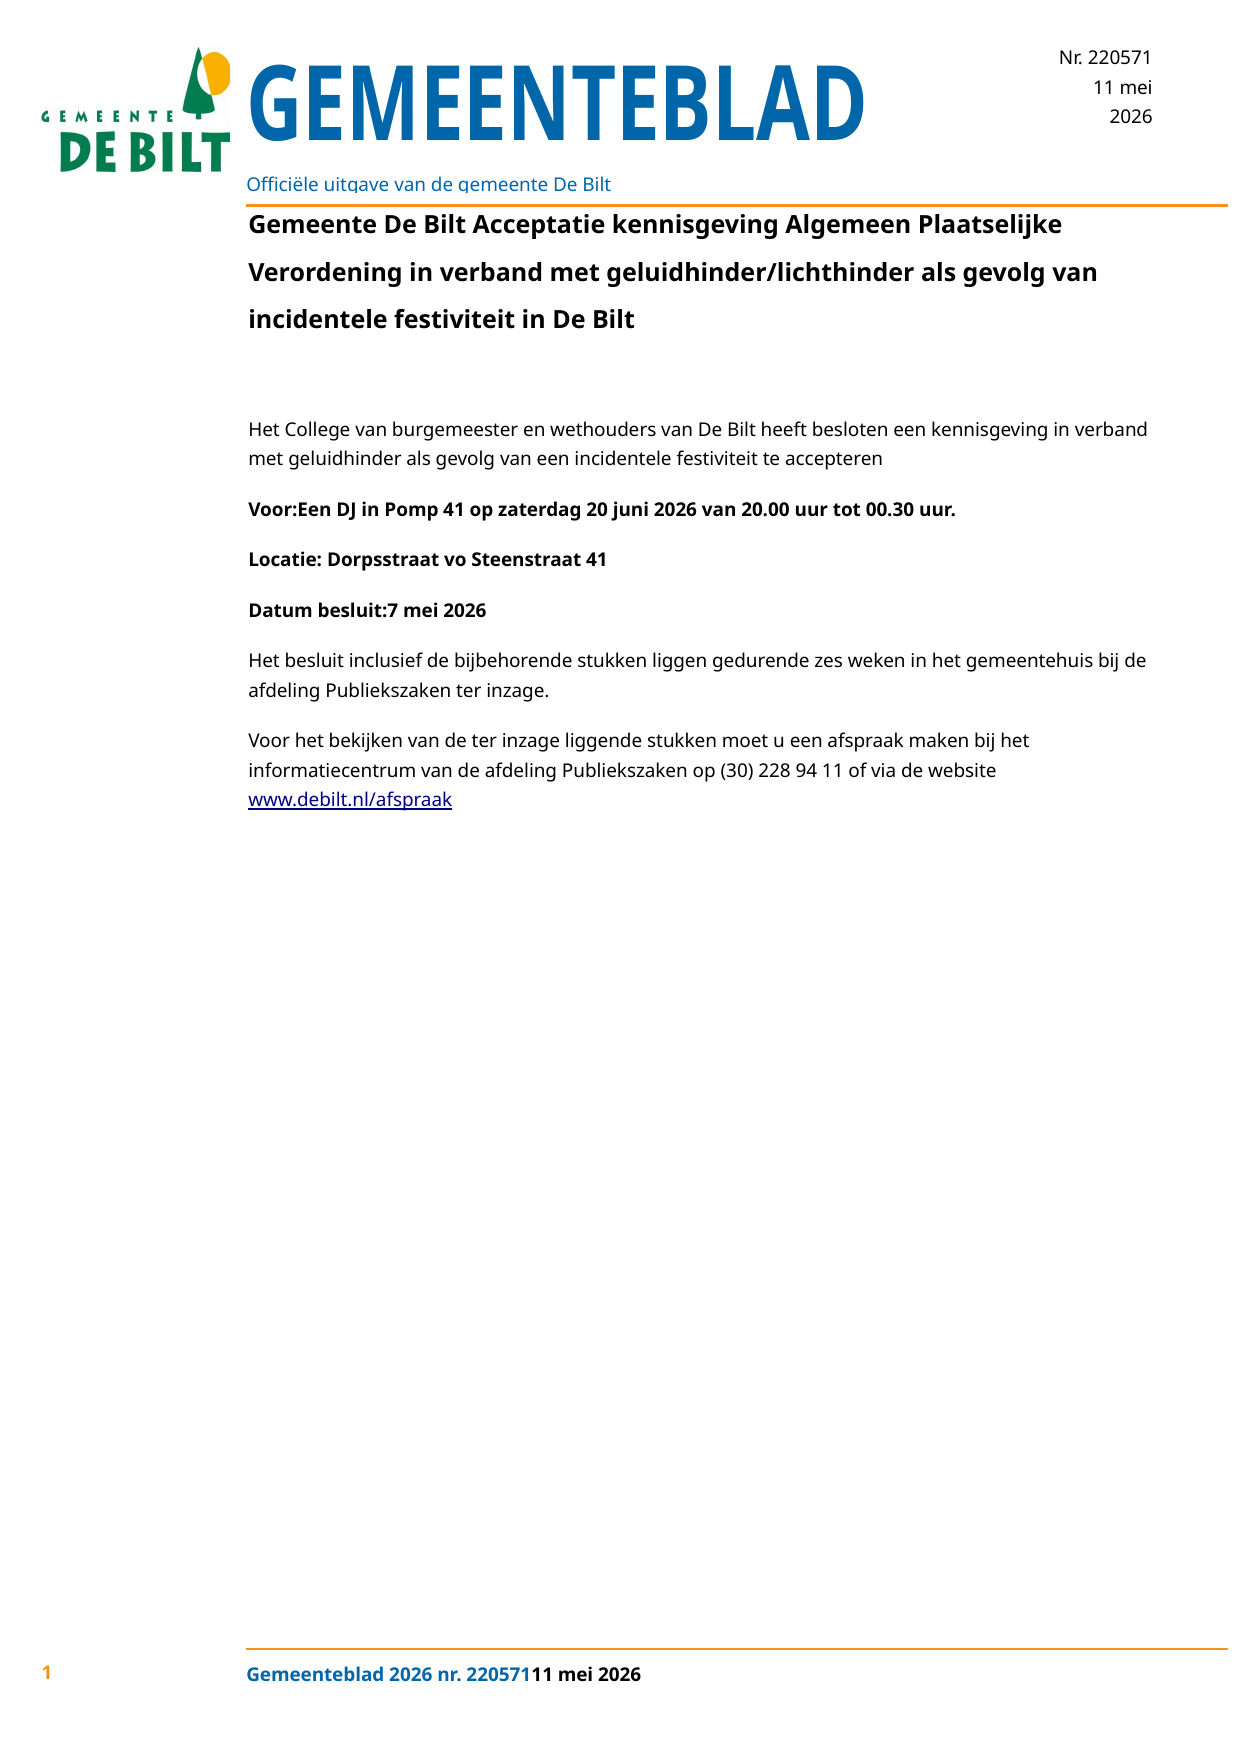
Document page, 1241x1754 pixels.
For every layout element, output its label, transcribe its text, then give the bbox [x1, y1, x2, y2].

text Het besluit inclusief de bijbehorende stukken liggen gedurende zes weken in het gemeentehuis bij de afdeling Publiekszaken ter inzage. [248, 647, 1152, 702]
text Datum besluit:7 mei 2026 [248, 597, 1152, 622]
text Voor het bekijken van de ter inzage liggende stukken moet u een afspraak maken bij het informatiecentrum van de afdeling Publiekszaken op (30) 228 94 11 of via de website www.debilt.nl/afspraak [248, 727, 1152, 812]
picture [41, 47, 231, 172]
text Het College van burgemeester en wethouders van De Bilt heeft besloten een kennisgeving in verband met geluidhinder als gevolg van een incidentele festiviteit te accepteren [248, 416, 1152, 471]
text Gemeente De Bilt Acceptatie kennisgeving Algemeen Plaatselijke Verordening in verband met geluidhinder/lichthinder als gevolg van incidentele festiviteit in De Bilt [248, 207, 1152, 336]
text Locatie: Dorpsstraat vo Steenstraat 41 [248, 546, 1152, 572]
text Voor:Een DJ in Pomp 41 op zaterdag 20 juni 2026 van 20.00 uur tot 00.30 uur. [248, 496, 1152, 522]
